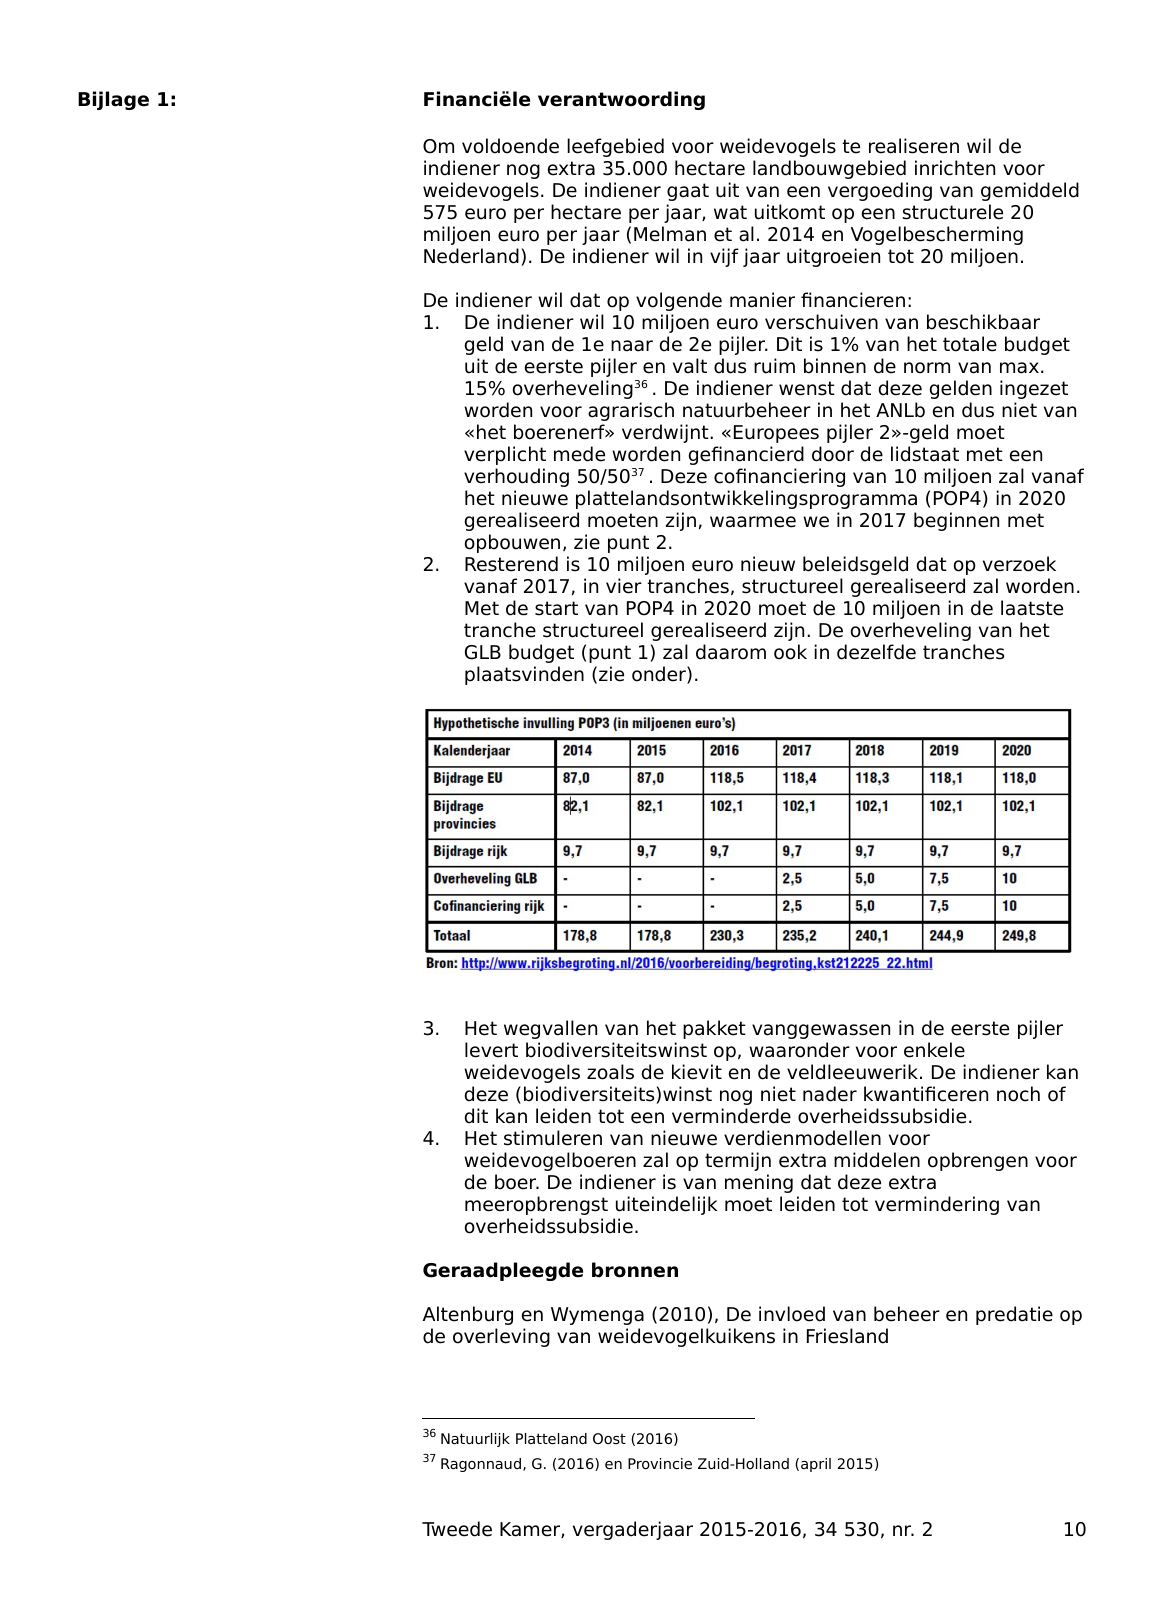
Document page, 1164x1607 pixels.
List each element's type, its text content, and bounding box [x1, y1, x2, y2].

text 3. Het wegvallen van het pakket vanggewassen in de eerste pijler levert biodiversiteitswinst op, waaronder voor enkele weidevogels zoals de kievit en de veldleeuwerik. De indiener kan deze (biodiversiteits)winst nog niet nader kwantificeren noch of dit kan leiden tot een verminderde overheidssubsidie. [422, 1018, 1087, 1128]
text Ragonnaud, G. (2016) en Provincie Zuid-Holland (april 2015) [422, 1452, 1087, 1474]
text 4. Het stimuleren van nieuwe verdienmodellen voor weidevogelboeren zal op termijn extra middelen opbrengen voor de boer. De indiener is van mening dat deze extra meeropbrengst uiteindelijk moet leiden tot vermindering van overheidssubsidie. [422, 1128, 1087, 1238]
text 1. De indiener wil 10 miljoen euro verschuiven van beschikbaar geld van de 1e naar de 2e pijler. Dit is 1% van het totale budget uit de eerste pijler en valt dus ruim binnen de norm van max. 15% overheveling. De indiener wenst dat deze gelden ingezet worden voor agrarisch natuurbeheer in het ANLb en dus niet van «het boerenerf» verdwijnt. «Europees pijler 2»-geld moet verplicht mede worden gefinancierd door de lidstaat met een verhouding 50/50. Deze cofinanciering van 10 miljoen zal vanaf het nieuwe plattelandsontwikkelingsprogramma (POP4) in 2020 gerealiseerd moeten zijn, waarmee we in 2017 beginnen met opbouwen, zie punt 2. [422, 312, 1087, 554]
text Altenburg en Wymenga (2010), De invloed van beheer en predatie op de overleving van weidevogelkuikens in Friesland [422, 1304, 1087, 1348]
text Natuurlijk Platteland Oost (2016) [422, 1427, 1087, 1449]
subtitle Bijlage 1: Financiële verantwoording [77, 89, 1087, 111]
picture [422, 707, 1072, 974]
text Om voldoende leefgebied voor weidevogels te realiseren wil de indiener nog extra 35.000 hectare landbouwgebied inrichten voor weidevogels. De indiener gaat uit van een vergoeding van gemiddeld 575 euro per hectare per jaar, wat uitkomt op een structurele 20 miljoen euro per jaar (Melman et al. 2014 en Vogelbescherming Nederland). De indiener wil in vijf jaar uitgroeien tot 20 miljoen. [422, 136, 1087, 268]
text De indiener wil dat op volgende manier financieren: [422, 290, 1087, 312]
text 2. Resterend is 10 miljoen euro nieuw beleidsgeld dat op verzoek vanaf 2017, in vier tranches, structureel gerealiseerd zal worden. Met de start van POP4 in 2020 moet de 10 miljoen in de laatste tranche structureel gerealiseerd zijn. De overheveling van het GLB budget (punt 1) zal daarom ook in dezelfde tranches plaatsvinden (zie onder). [422, 554, 1087, 686]
subtitle Geraadpleegde bronnen [422, 1260, 1087, 1282]
